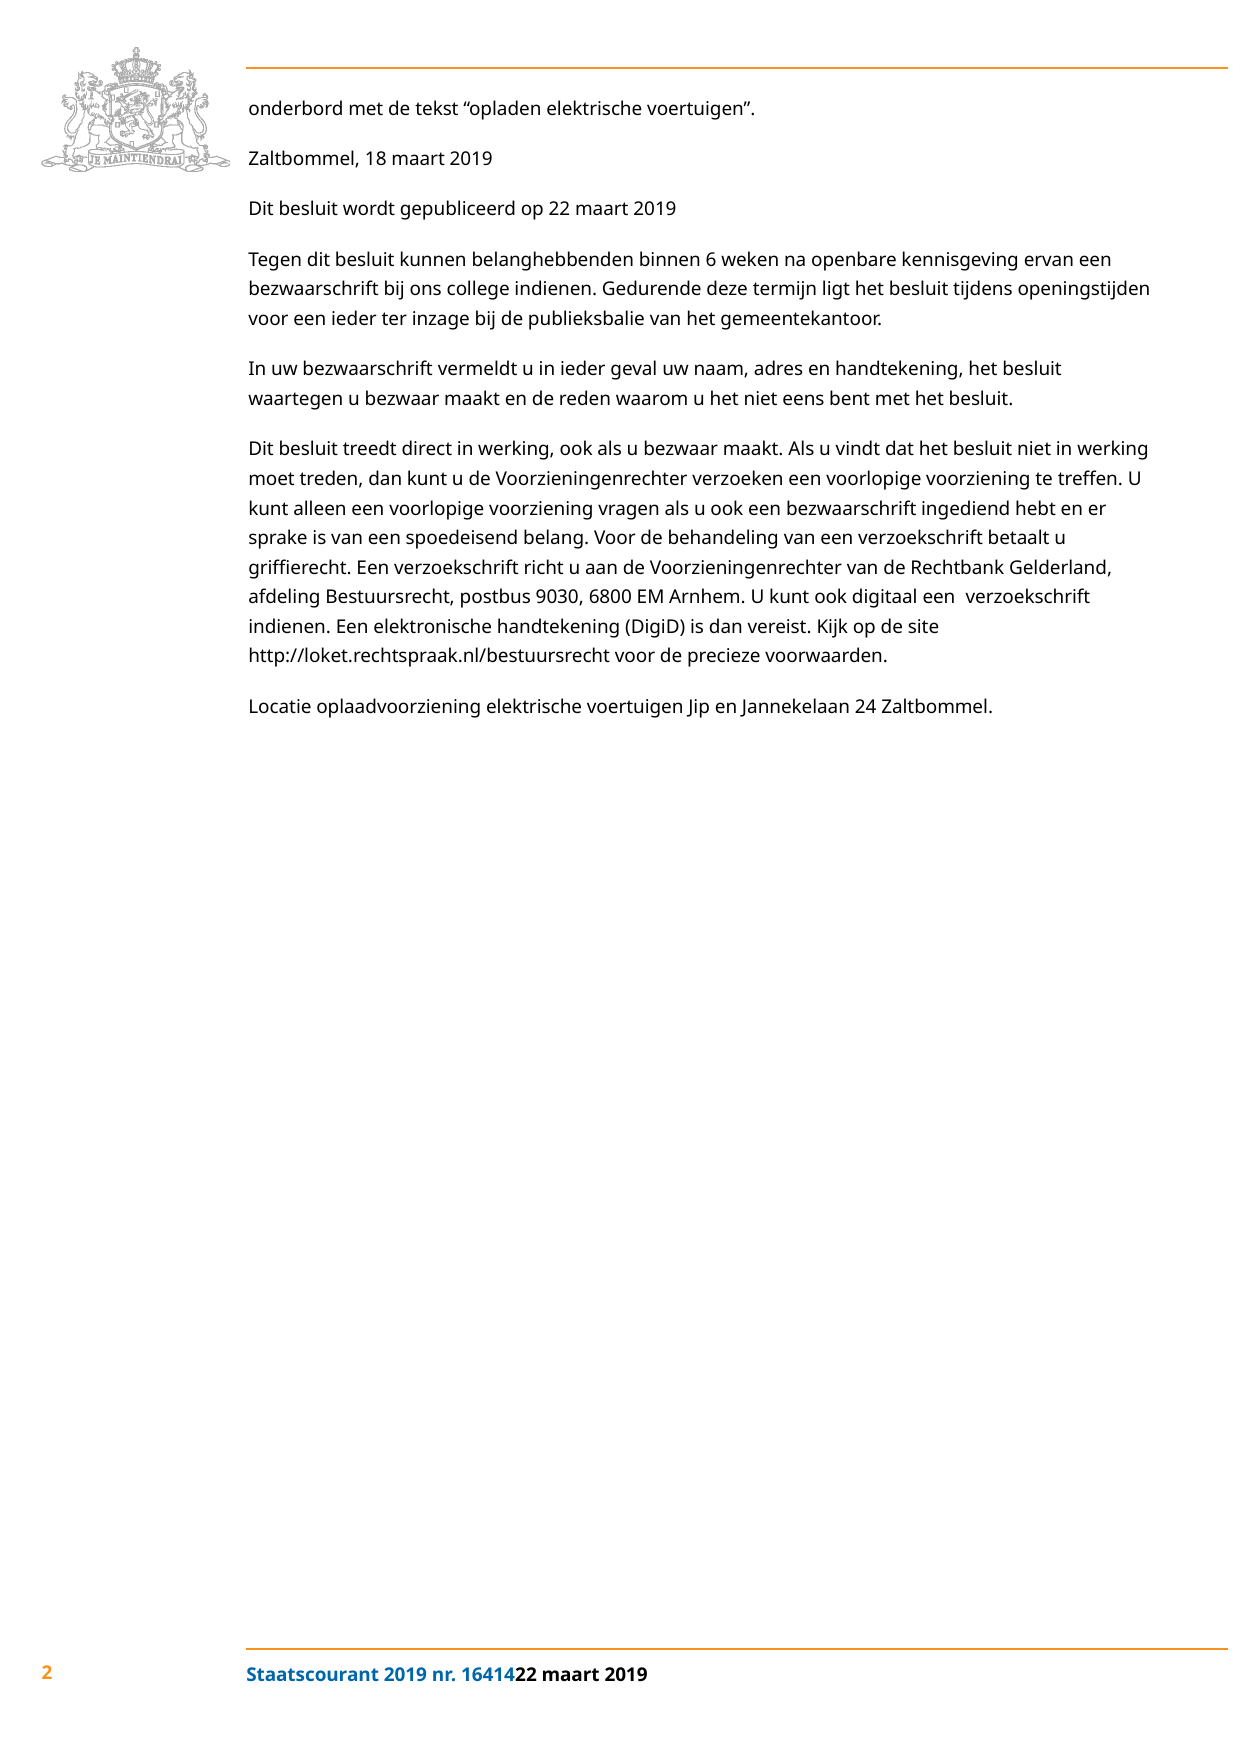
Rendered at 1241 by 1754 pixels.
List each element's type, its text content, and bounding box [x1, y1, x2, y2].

text Locatie oplaadvoorziening elektrische voertuigen Jip en Jannekelaan 24 Zaltbommel. [248, 693, 1152, 719]
text Zaltbommel, 18 maart 2019 [248, 145, 1152, 171]
picture [41, 47, 231, 172]
text Dit besluit wordt gepubliceerd op 22 maart 2019 [248, 196, 1152, 221]
text Tegen dit besluit kunnen belanghebbenden binnen 6 weken na openbare kennisgeving ervan een bezwaarschrift bij ons college indienen. Gedurende deze termijn ligt het besluit tijdens openingstijden voor een ieder ter inzage bij de publieksbalie van het gemeentekantoor. [248, 246, 1152, 331]
text onderbord met de tekst “opladen elektrische voertuigen”. [248, 95, 1152, 121]
text In uw bezwaarschrift vermeldt u in ieder geval uw naam, adres en handtekening, het besluit waartegen u bezwaar maakt en de reden waarom u het niet eens bent met het besluit. [248, 356, 1152, 411]
text Dit besluit treedt direct in werking, ook als u bezwaar maakt. Als u vindt dat het besluit niet in werking moet treden, dan kunt u de Voorzieningenrechter verzoeken een voorlopige voorziening te treffen. U kunt alleen een voorlopige voorziening vragen als u ook een bezwaarschrift ingediend hebt en er sprake is van een spoedeisend belang. Voor de behandeling van een verzoekschrift betaalt u griffierecht. Een verzoekschrift richt u aan de Voorzieningenrechter van de Rechtbank Gelderland, afdeling Bestuursrecht, postbus 9030, 6800 EM Arnhem. U kunt ook digitaal een verzoekschrift indienen. Een elektronische handtekening (DigiD) is dan vereist. Kijk op de site http://loket.rechtspraak.nl/bestuursrecht voor de precieze voorwaarden. [248, 436, 1152, 668]
